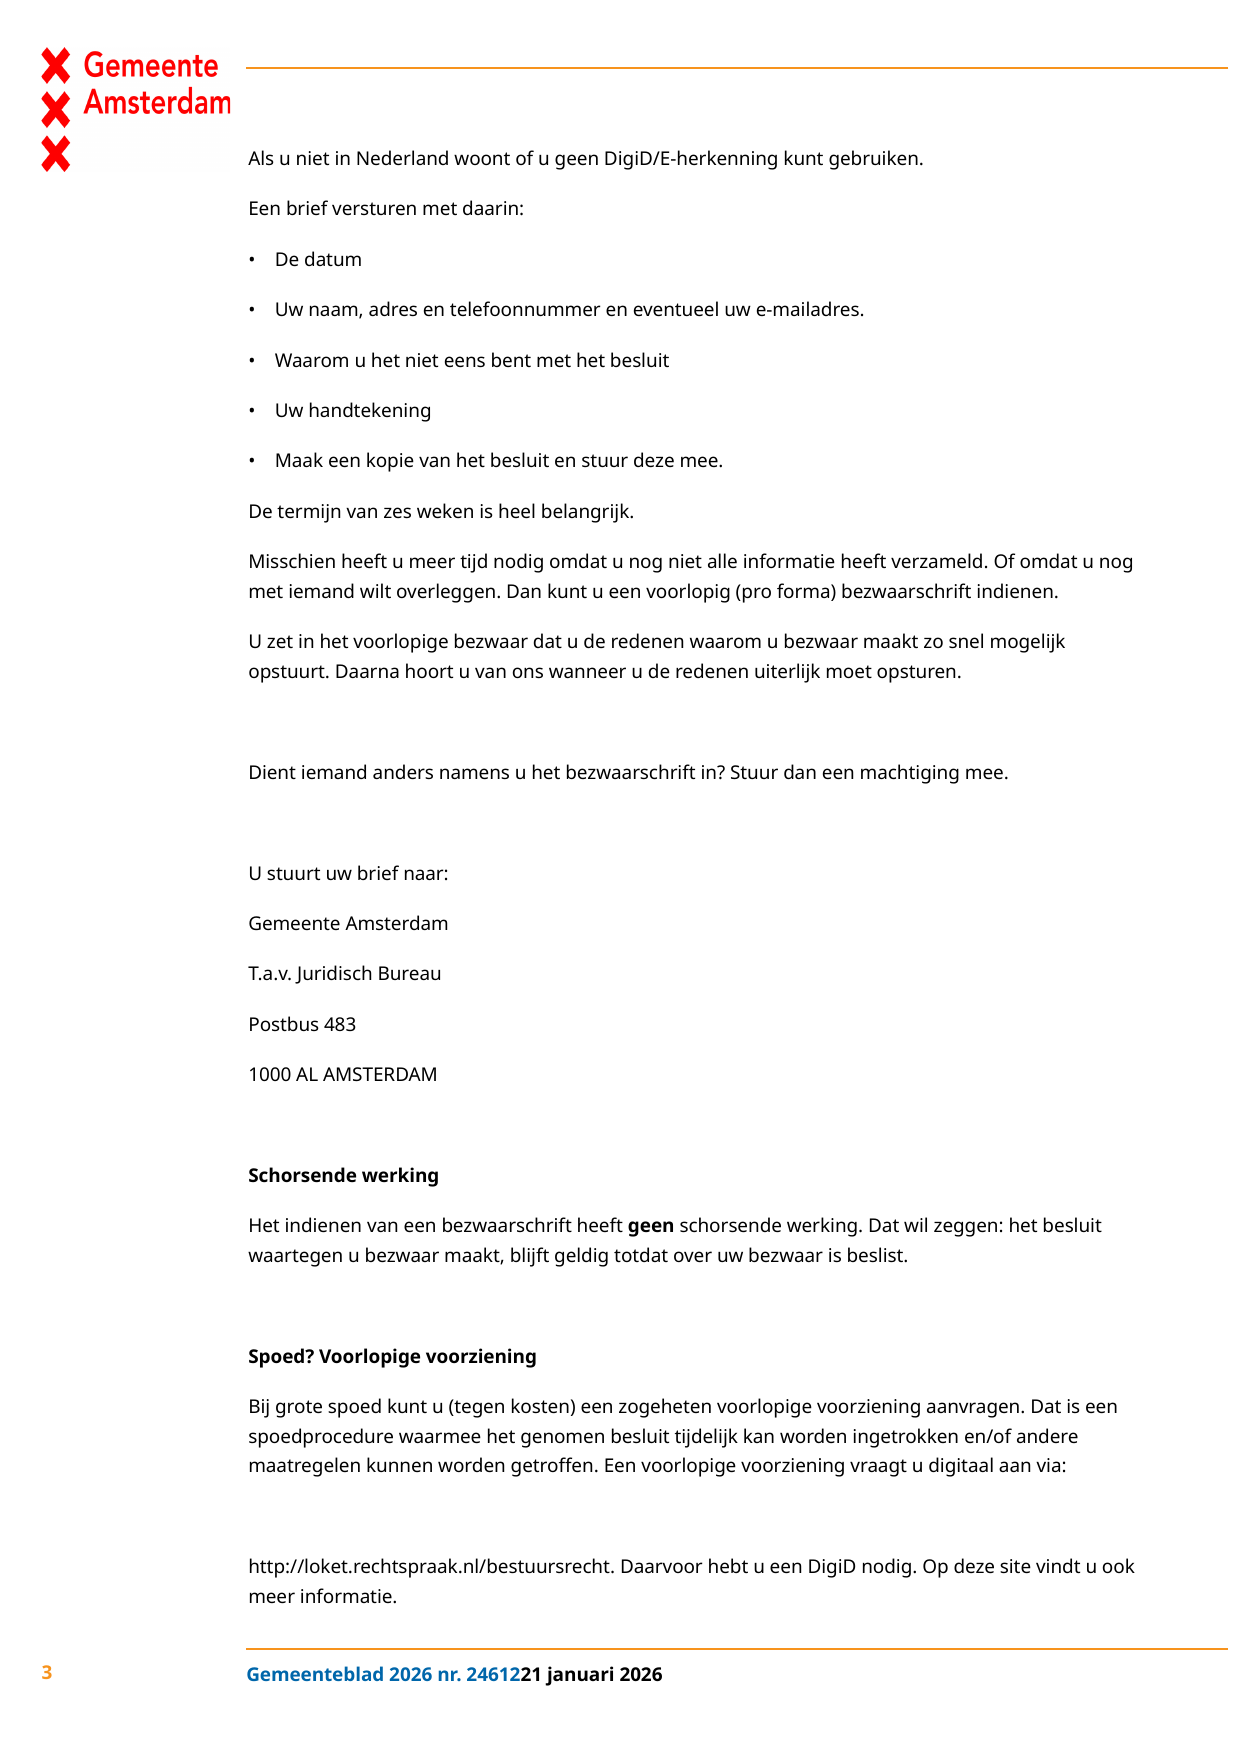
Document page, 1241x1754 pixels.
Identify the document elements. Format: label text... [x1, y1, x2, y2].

text Een brief versturen met daarin: [248, 196, 1152, 221]
text Het indienen van een bezwaarschrift heeft geen schorsende werking. Dat wil zeggen: het besluit waartegen u bezwaar maakt, blijft geldig totdat over uw bezwaar is beslist. [248, 1213, 1152, 1268]
text Misschien heeft u meer tijd nodig omdat u nog niet alle informatie heeft verzameld. Of omdat u nog met iemand wilt overleggen. Dan kunt u een voorlopig (pro forma) bezwaarschrift indienen. [248, 548, 1152, 604]
text T.a.v. Juridisch Bureau [248, 961, 1152, 986]
text • Uw naam, adres en telefoonnummer en eventueel uw e-mailadres. [248, 296, 1152, 322]
text • Waarom u het niet eens bent met het besluit [248, 347, 1152, 373]
picture [41, 47, 231, 172]
text http://loket.rechtspraak.nl/bestuursrecht. Daarvoor hebt u een DigiD nodig. Op deze site vindt u ook meer informatie. [248, 1553, 1152, 1609]
text Dient iemand anders namens u het bezwaarschrift in? Stuur dan een machtiging mee. [248, 759, 1152, 785]
text • De datum [248, 246, 1152, 272]
text Bij grote spoed kunt u (tegen kosten) een zogeheten voorlopige voorziening aanvragen. Dat is een spoedprocedure waarmee het genomen besluit tijdelijk kan worden ingetrokken en/of andere maatregelen kunnen worden getroffen. Een voorlopige voorziening vraagt u digitaal aan via: [248, 1393, 1152, 1478]
text Schorsende werking [248, 1162, 1152, 1188]
text U zet in het voorlopige bezwaar dat u de redenen waarom u bezwaar maakt zo snel mogelijk opstuurt. Daarna hoort u van ons wanneer u de redenen uiterlijk moet opsturen. [248, 628, 1152, 684]
text De termijn van zes weken is heel belangrijk. [248, 498, 1152, 524]
text U stuurt uw brief naar: [248, 860, 1152, 886]
text Spoed? Voorlopige voorziening [248, 1343, 1152, 1369]
text Als u niet in Nederland woont of u geen DigiD/E-herkenning kunt gebruiken. [248, 145, 1152, 171]
text • Uw handtekening [248, 397, 1152, 423]
text 1000 AL AMSTERDAM [248, 1061, 1152, 1087]
text Postbus 483 [248, 1011, 1152, 1037]
text Gemeente Amsterdam [248, 910, 1152, 936]
text • Maak een kopie van het besluit en stuur deze mee. [248, 448, 1152, 473]
